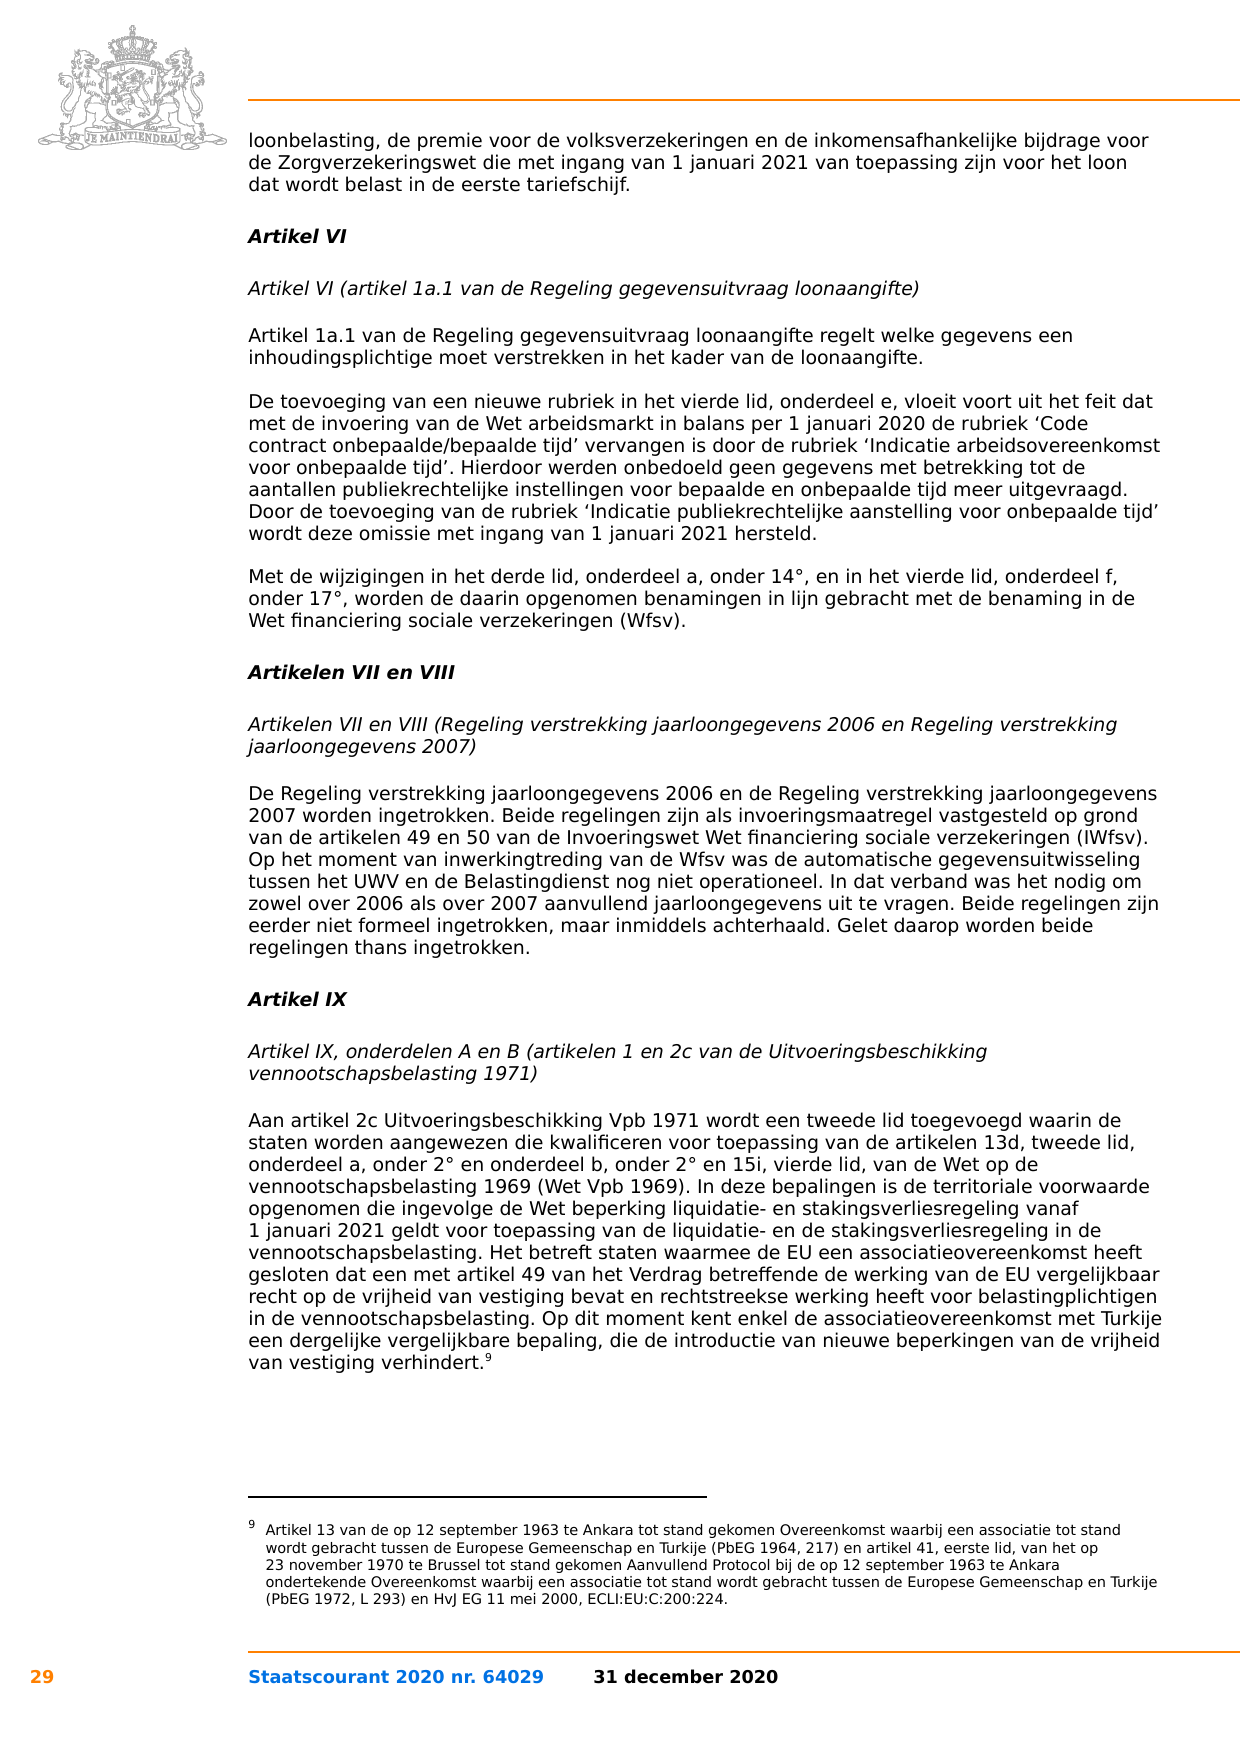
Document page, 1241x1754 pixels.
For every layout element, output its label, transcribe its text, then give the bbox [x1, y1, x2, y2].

subtitle Artikelen VII en VIII (Regeling verstrekking jaarloongegevens 2006 en Regeling verstrekking jaarloongegevens 2007) [248, 714, 1163, 758]
text De Regeling verstrekking jaarloongegevens 2006 en de Regeling verstrekking jaarloongegevens 2007 worden ingetrokken. Beide regelingen zijn als invoeringsmaatregel vastgesteld op grond van de artikelen 49 en 50 van de Invoeringswet Wet financiering sociale verzekeringen (IWfsv). Op het moment van inwerkingtreding van de Wfsv was de automatische gegevensuitwisseling tussen het UWV en de Belastingdienst nog niet operationeel. In dat verband was het nodig om zowel over 2006 als over 2007 aanvullend jaarloongegevens uit te vragen. Beide regelingen zijn eerder niet formeel ingetrokken, maar inmiddels achterhaald. Gelet daarop worden beide regelingen thans ingetrokken. [248, 783, 1163, 959]
text Artikel 13 van de op 12 september 1963 te Ankara tot stand gekomen Overeenkomst waarbij een associatie tot stand wordt gebracht tussen de Europese Gemeenschap en Turkije (PbEG 1964, 217) en artikel 41, eerste lid, van het op 23 november 1970 te Brussel tot stand gekomen Aanvullend Protocol bij de op 12 september 1963 te Ankara ondertekende Overeenkomst waarbij een associatie tot stand wordt gebracht tussen de Europese Gemeenschap en Turkije (PbEG 1972, L 293) en HvJ EG 11 mei 2000, ECLI:EU:C:200:224. [248, 1518, 1163, 1608]
text Aan artikel 2c Uitvoeringsbeschikking Vpb 1971 wordt een tweede lid toegevoegd waarin de staten worden aangewezen die kwalificeren voor toepassing van de artikelen 13d, tweede lid, onderdeel a, onder 2° en onderdeel b, onder 2° en 15i, vierde lid, van de Wet op de vennootschapsbelasting 1969 (Wet Vpb 1969). In deze bepalingen is de territoriale voorwaarde opgenomen die ingevolge de Wet beperking liquidatie- en stakingsverliesregeling vanaf 1 januari 2021 geldt voor toepassing van de liquidatie- en de stakingsverliesregeling in de vennootschapsbelasting. Het betreft staten waarmee de EU een associatieovereenkomst heeft gesloten dat een met artikel 49 van het Verdrag betreffende de werking van de EU vergelijkbaar recht op de vrijheid van vestiging bevat en rechtstreekse werking heeft voor belastingplichtigen in de vennootschapsbelasting. Op dit moment kent enkel de associatieovereenkomst met Turkije een dergelijke vergelijkbare bepaling, die de introductie van nieuwe beperkingen van de vrijheid van vestiging verhindert. [248, 1110, 1163, 1374]
text Artikel 1a.1 van de Regeling gegevensuitvraag loonaangifte regelt welke gegevens een inhoudingsplichtige moet verstrekken in het kader van de loonaangifte. [248, 325, 1163, 369]
text Met de wijzigingen in het derde lid, onderdeel a, onder 14°, en in het vierde lid, onderdeel f, onder 17°, worden de daarin opgenomen benamingen in lijn gebracht met de benaming in de Wet financiering sociale verzekeringen (Wfsv). [248, 566, 1163, 632]
subtitle Artikel VI [248, 226, 1163, 248]
subtitle Artikelen VII en VIII [248, 662, 1163, 684]
subtitle Artikel IX [248, 989, 1163, 1011]
subtitle Artikel IX, onderdelen A en B (artikelen 1 en 2c van de Uitvoeringsbeschikking vennootschapsbelasting 1971) [248, 1041, 1163, 1085]
text loonbelasting, de premie voor de volksverzekeringen en de inkomensafhankelijke bijdrage voor de Zorgverzekeringswet die met ingang van 1 januari 2021 van toepassing zijn voor het loon dat wordt belast in de eerste tariefschijf. [248, 130, 1163, 196]
picture [38, 25, 227, 150]
subtitle Artikel VI (artikel 1a.1 van de Regeling gegevensuitvraag loonaangifte) [248, 278, 1163, 300]
text De toevoeging van een nieuwe rubriek in het vierde lid, onderdeel e, vloeit voort uit het feit dat met de invoering van de Wet arbeidsmarkt in balans per 1 januari 2020 de rubriek ‘Code contract onbepaalde/bepaalde tijd’ vervangen is door de rubriek ‘Indicatie arbeidsovereenkomst voor onbepaalde tijd’. Hierdoor werden onbedoeld geen gegevens met betrekking tot de aantallen publiekrechtelijke instellingen voor bepaalde en onbepaalde tijd meer uitgevraagd. Door de toevoeging van de rubriek ‘Indicatie publiekrechtelijke aanstelling voor onbepaalde tijd’ wordt deze omissie met ingang van 1 januari 2021 hersteld. [248, 391, 1163, 544]
